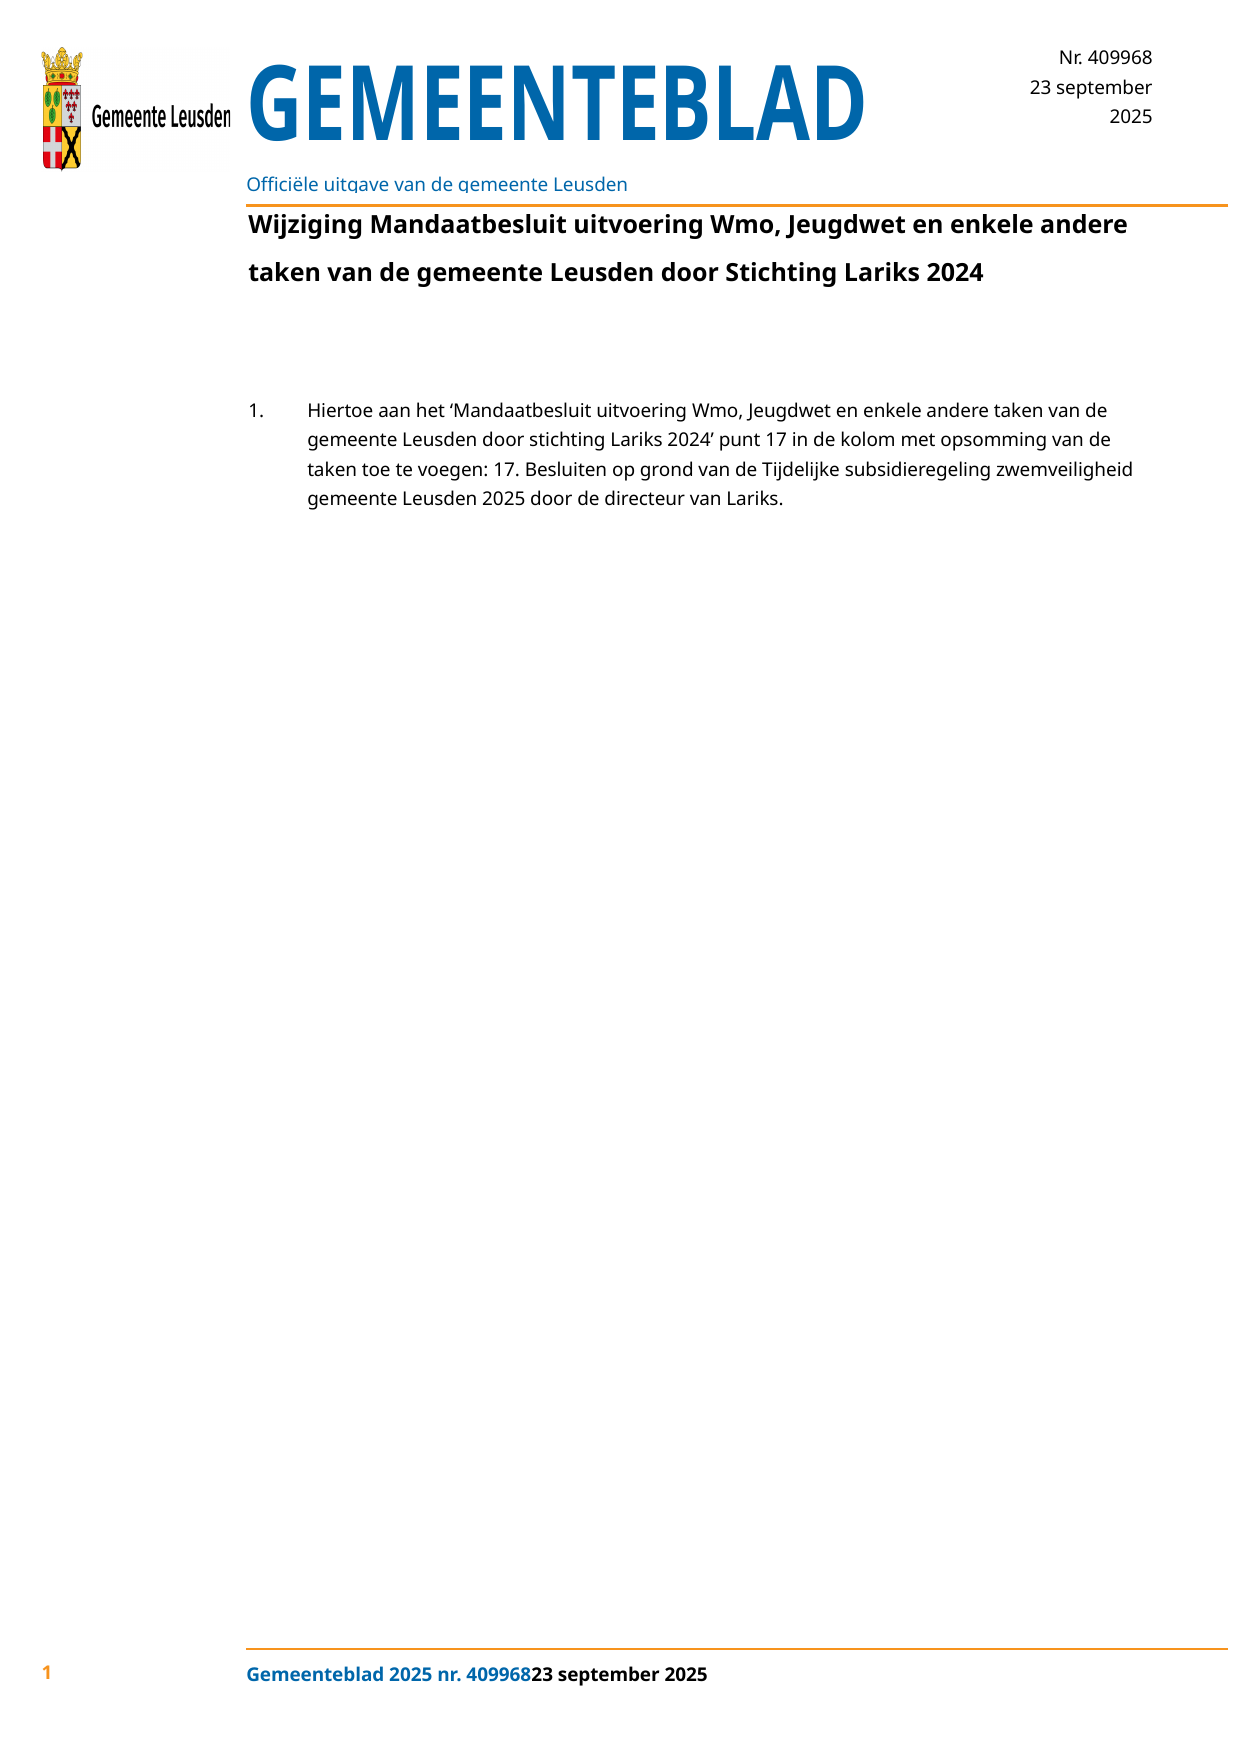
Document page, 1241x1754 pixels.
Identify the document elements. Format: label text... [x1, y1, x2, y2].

list Hiertoe aan het ‘Mandaatbesluit uitvoering Wmo, Jeugdwet en enkele andere taken van de gemeente Leusden door stichting Lariks 2024’ punt 17 in de kolom met opsomming van de taken toe te voegen: 17. Besluiten op grond van de Tijdelijke subsidieregeling zwemveiligheid gemeente Leusden 2025 door de directeur van Lariks. [248, 397, 1152, 511]
text Wijziging Mandaatbesluit uitvoering Wmo, Jeugdwet en enkele andere taken van de gemeente Leusden door Stichting Lariks 2024 [248, 207, 1152, 288]
picture [41, 47, 231, 172]
